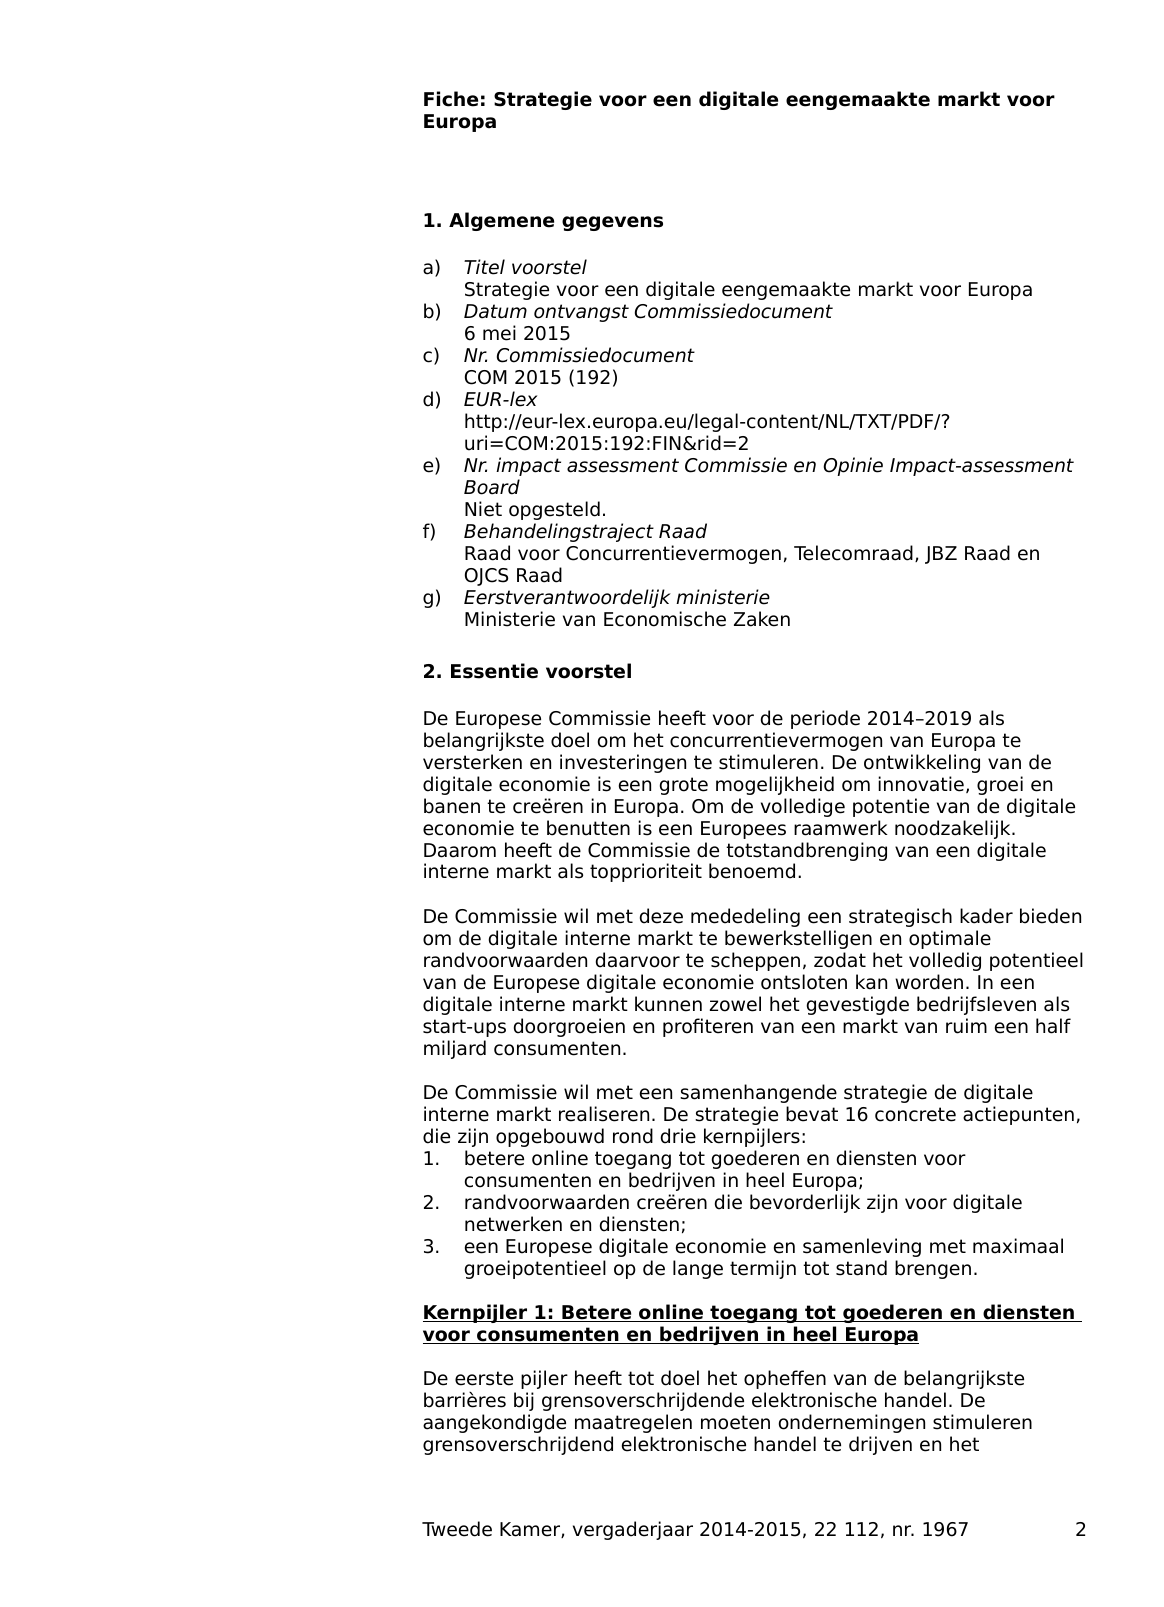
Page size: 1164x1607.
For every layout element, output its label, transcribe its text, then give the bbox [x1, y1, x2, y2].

subtitle 1. Algemene gegevens [422, 210, 1087, 232]
text De eerste pijler heeft tot doel het opheffen van de belangrijkste barrières bij grensoverschrijdende elektronische handel. De aangekondigde maatregelen moeten ondernemingen stimuleren grensoverschrijdend elektronische handel te drijven en het [422, 1368, 1087, 1456]
text 1. betere online toegang tot goederen en diensten voor consumenten en bedrijven in heel Europa; [422, 1148, 1087, 1192]
text c) Nr. Commissiedocument [422, 345, 1087, 367]
text 3. een Europese digitale economie en samenleving met maximaal groeipotentieel op de lange termijn tot stand brengen. [422, 1236, 1087, 1279]
text 6 mei 2015 [464, 323, 1087, 345]
text http://eur-lex.europa.eu/legal-content/NL/TXT/PDF/?uri=COM:2015:192:FIN&rid=2 [464, 411, 1087, 455]
text 2. randvoorwaarden creëren die bevorderlijk zijn voor digitale netwerken en diensten; [422, 1192, 1087, 1236]
text Raad voor Concurrentievermogen, Telecomraad, JBZ Raad en OJCS Raad [464, 543, 1087, 587]
text COM 2015 (192) [464, 367, 1087, 389]
subtitle Kernpijler 1: Betere online toegang tot goederen en diensten voor consumenten en bedrijven in heel Europa [422, 1302, 1087, 1346]
text b) Datum ontvangst Commissiedocument [422, 301, 1087, 323]
text De Commissie wil met deze mededeling een strategisch kader bieden om de digitale interne markt te bewerkstelligen en optimale randvoorwaarden daarvoor te scheppen, zodat het volledig potentieel van de Europese digitale economie ontsloten kan worden. In een digitale interne markt kunnen zowel het gevestigde bedrijfsleven als start-ups doorgroeien en profiteren van een markt van ruim een half miljard consumenten. [422, 906, 1087, 1059]
text Niet opgesteld. [464, 499, 1087, 521]
text De Commissie wil met een samenhangende strategie de digitale interne markt realiseren. De strategie bevat 16 concrete actiepunten, die zijn opgebouwd rond drie kernpijlers: [422, 1082, 1087, 1148]
text e) Nr. impact assessment Commissie en Opinie Impact-assessment Board [422, 455, 1087, 499]
subtitle 2. Essentie voorstel [422, 661, 1087, 683]
text Strategie voor een digitale eengemaakte markt voor Europa [464, 279, 1087, 301]
text f) Behandelingstraject Raad [422, 521, 1087, 543]
subtitle Fiche: Strategie voor een digitale eengemaakte markt voor Europa [422, 89, 1087, 133]
text De Europese Commissie heeft voor de periode 2014–2019 als belangrijkste doel om het concurrentievermogen van Europa te versterken en investeringen te stimuleren. De ontwikkeling van de digitale economie is een grote mogelijkheid om innovatie, groei en banen te creëren in Europa. Om de volledige potentie van de digitale economie te benutten is een Europees raamwerk noodzakelijk. Daarom heeft de Commissie de totstandbrenging van een digitale interne markt als topprioriteit benoemd. [422, 708, 1087, 883]
text d) EUR-lex [422, 389, 1087, 411]
text g) Eerstverantwoordelijk ministerie [422, 587, 1087, 609]
text Ministerie van Economische Zaken [464, 609, 1087, 631]
text a) Titel voorstel [422, 257, 1087, 279]
